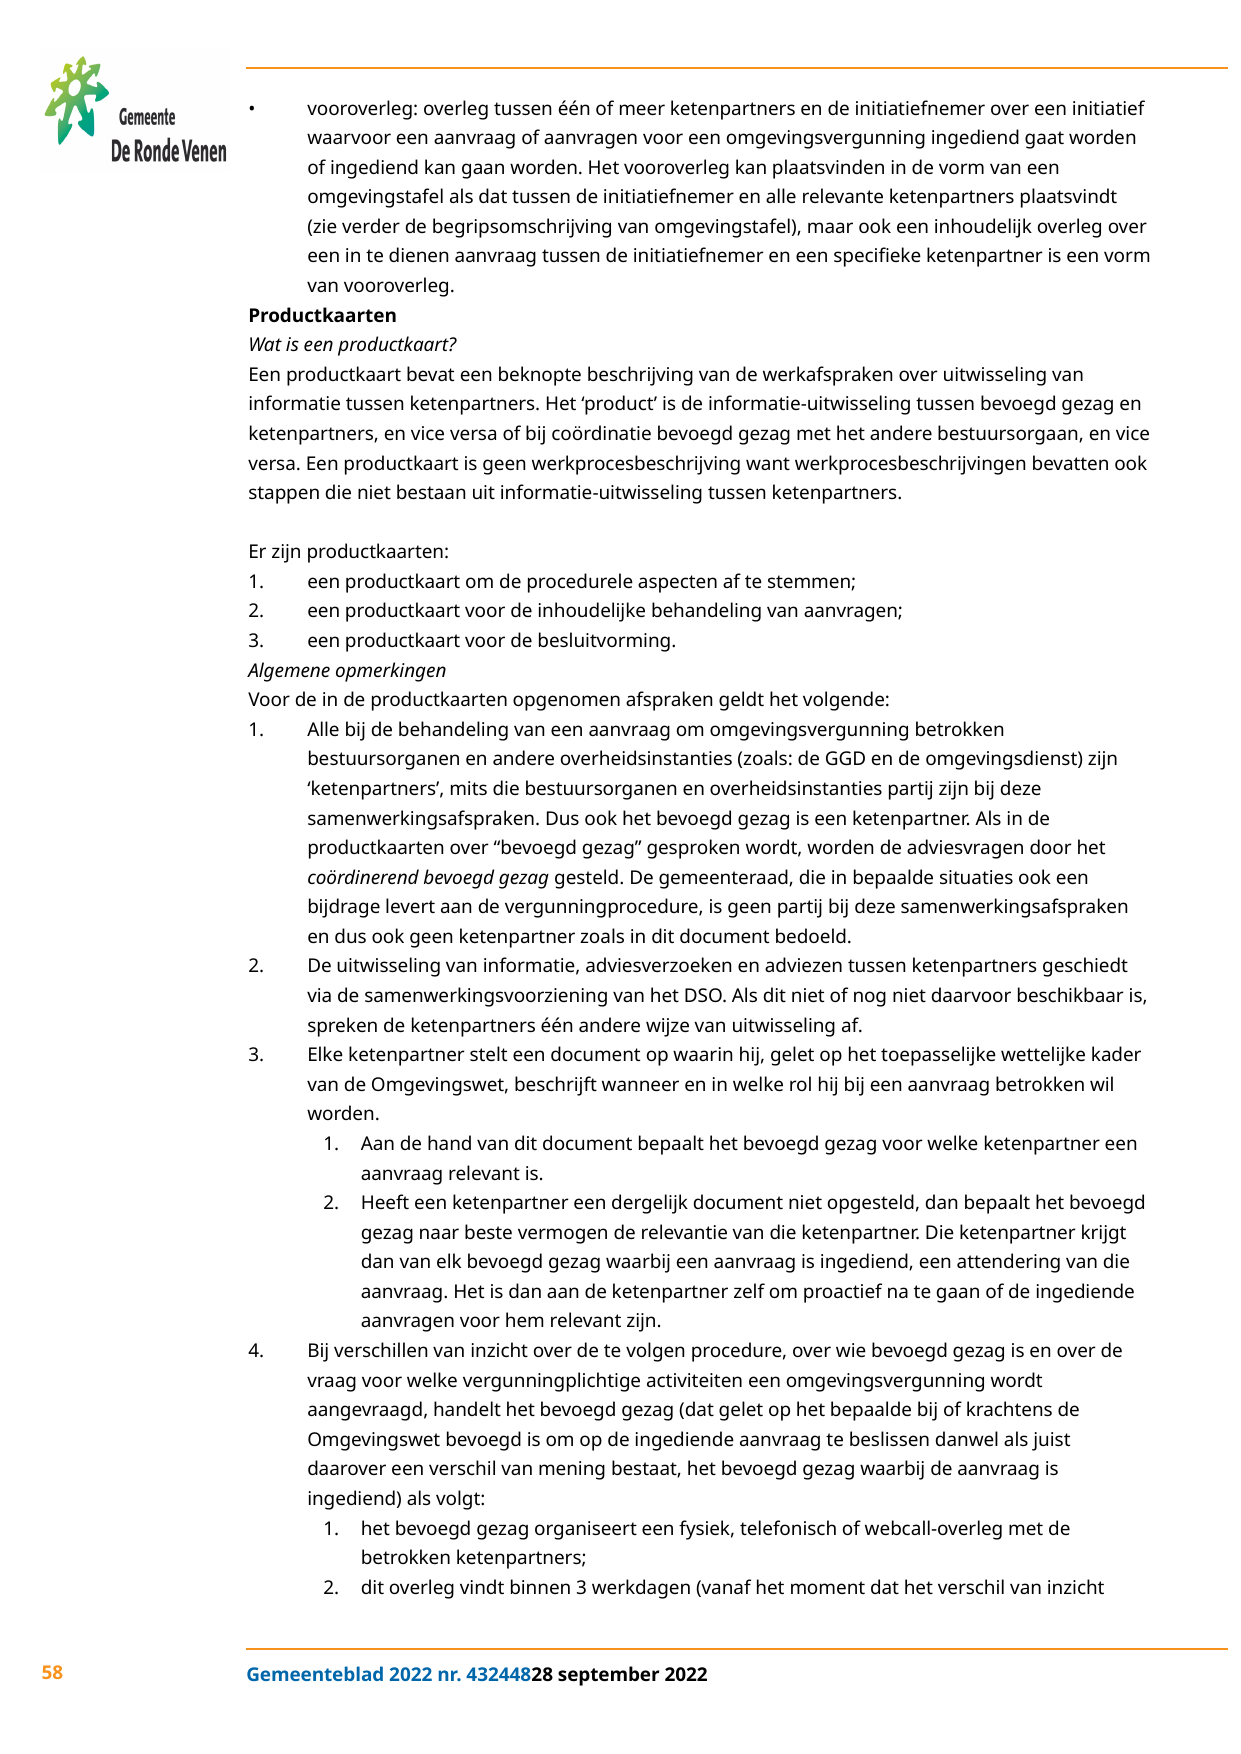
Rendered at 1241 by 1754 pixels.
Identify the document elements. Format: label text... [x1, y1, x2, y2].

list De uitwisseling van informatie, adviesverzoeken en adviezen tussen ketenpartners geschiedt via de samenwerkingsvoorziening van het DSO. Als dit niet of nog niet daarvoor beschikbaar is, spreken de ketenpartners één andere wijze van uitwisseling af. [248, 953, 1152, 1038]
list Bij verschillen van inzicht over de te volgen procedure, over wie bevoegd gezag is en over de vraag voor welke vergunningplichtige activiteiten een omgevingsvergunning wordt aangevraagd, handelt het bevoegd gezag (dat gelet op het bepaalde bij of krachtens de Omgevingswet bevoegd is om op de ingediende aanvraag te beslissen danwel als juist daarover een verschil van mening bestaat, het bevoegd gezag waarbij de aanvraag is ingediend) als volgt: [248, 1337, 1152, 1511]
text Voor de in de productkaarten opgenomen afspraken geldt het volgende: [248, 686, 1152, 712]
text Er zijn productkaarten: [248, 538, 1152, 564]
text Een productkaart bevat een beknopte beschrijving van de werkafspraken over uitwisseling van informatie tussen ketenpartners. Het ‘product’ is de informatie-uitwisseling tussen bevoegd gezag en ketenpartners, en vice versa of bij coördinatie bevoegd gezag met het andere bestuursorgaan, en vice versa. Een productkaart is geen werkprocesbeschrijving want werkprocesbeschrijvingen bevatten ook stappen die niet bestaan uit informatie-uitwisseling tussen ketenpartners. [248, 361, 1152, 505]
list Elke ketenpartner stelt een document op waarin hij, gelet op het toepasselijke wettelijke kader van de Omgevingswet, beschrijft wanneer en in welke rol hij bij een aanvraag betrokken wil worden. [248, 1041, 1152, 1126]
list Heeft een ketenpartner een dergelijk document niet opgesteld, dan bepaalt het bevoegd gezag naar beste vermogen de relevantie van die ketenpartner. Die ketenpartner krijgt dan van elk bevoegd gezag waarbij een aanvraag is ingediend, een attendering van die aanvraag. Het is dan aan de ketenpartner zelf om proactief na te gaan of de ingediende aanvragen voor hem relevant zijn. [323, 1189, 1152, 1333]
text Algemene opmerkingen [248, 657, 1152, 683]
text Wat is een productkaart? [248, 331, 1152, 357]
list Alle bij de behandeling van een aanvraag om omgevingsvergunning betrokken bestuursorganen en andere overheidsinstanties (zoals: de GGD en de omgevingsdienst) zijn ‘ketenpartners’, mits die bestuursorganen en overheidsinstanties partij zijn bij deze samenwerkingsafspraken. Dus ook het bevoegd gezag is een ketenpartner. Als in de productkaarten over “bevoegd gezag” gesproken wordt, worden de adviesvragen door het coördinerend bevoegd gezag gesteld. De gemeenteraad, die in bepaalde situaties ook een bijdrage levert aan de vergunningprocedure, is geen partij bij deze samenwerkingsafspraken en dus ook geen ketenpartner zoals in dit document bedoeld. [248, 716, 1152, 949]
list een productkaart voor de inhoudelijke behandeling van aanvragen; [248, 598, 1152, 623]
list een productkaart voor de besluitvorming. [248, 627, 1152, 653]
text Productkaarten [248, 302, 1152, 328]
list een productkaart om de procedurele aspecten af te stemmen; [248, 568, 1152, 594]
picture [41, 47, 231, 172]
list dit overleg vindt binnen 3 werkdagen (vanaf het moment dat het verschil van inzicht [323, 1574, 1152, 1600]
list vooroverleg: overleg tussen één of meer ketenpartners en de initiatiefnemer over een initiatief waarvoor een aanvraag of aanvragen voor een omgevingsvergunning ingediend gaat worden of ingediend kan gaan worden. Het vooroverleg kan plaatsvinden in de vorm van een omgevingstafel als dat tussen de initiatiefnemer en alle relevante ketenpartners plaatsvindt (zie verder de begripsomschrijving van omgevingstafel), maar ook een inhoudelijk overleg over een in te dienen aanvraag tussen de initiatiefnemer en een specifieke ketenpartner is een vorm van vooroverleg. [248, 95, 1152, 298]
list Aan de hand van dit document bepaalt het bevoegd gezag voor welke ketenpartner een aanvraag relevant is. [323, 1130, 1152, 1186]
list het bevoegd gezag organiseert een fysiek, telefonisch of webcall-overleg met de betrokken ketenpartners; [323, 1515, 1152, 1570]
